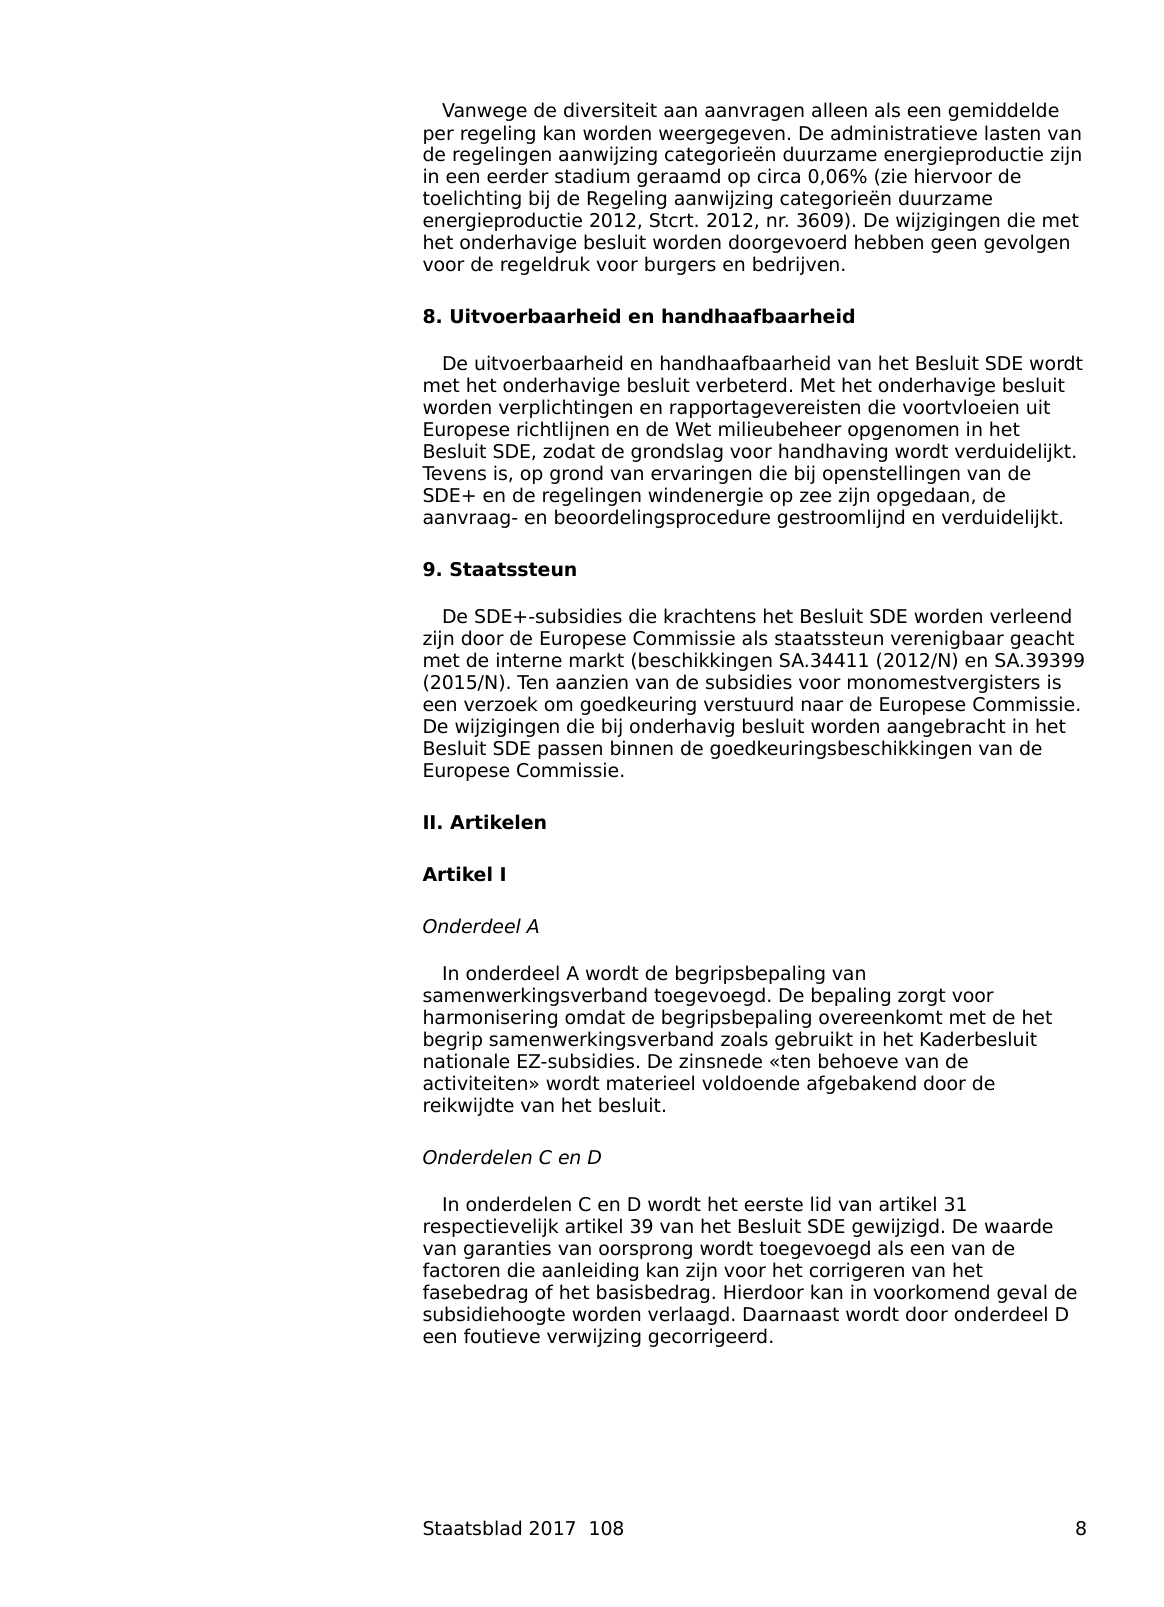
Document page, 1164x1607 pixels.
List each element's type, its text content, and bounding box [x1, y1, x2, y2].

subtitle Onderdelen C en D [422, 1147, 1087, 1169]
subtitle Artikel I [422, 864, 1087, 886]
text In onderdeel A wordt de begripsbepaling van samenwerkingsverband toegevoegd. De bepaling zorgt voor harmonisering omdat de begripsbepaling overeenkomt met de het begrip samenwerkingsverband zoals gebruikt in het Kaderbesluit nationale EZ-subsidies. De zinsnede «ten behoeve van de activiteiten» wordt materieel voldoende afgebakend door de reikwijdte van het besluit. [422, 963, 1087, 1117]
subtitle II. Artikelen [422, 812, 1087, 834]
text De uitvoerbaarheid en handhaafbaarheid van het Besluit SDE wordt met het onderhavige besluit verbeterd. Met het onderhavige besluit worden verplichtingen en rapportagevereisten die voortvloeien uit Europese richtlijnen en de Wet milieubeheer opgenomen in het Besluit SDE, zodat de grondslag voor handhaving wordt verduidelijkt. Tevens is, op grond van ervaringen die bij openstellingen van de SDE+ en de regelingen windenergie op zee zijn opgedaan, de aanvraag- en beoordelingsprocedure gestroomlijnd en verduidelijkt. [422, 353, 1087, 529]
subtitle 9. Staatssteun [422, 559, 1087, 581]
subtitle Onderdeel A [422, 916, 1087, 938]
text Vanwege de diversiteit aan aanvragen alleen als een gemiddelde per regeling kan worden weergegeven. De administratieve lasten van de regelingen aanwijzing categorieën duurzame energieproductie zijn in een eerder stadium geraamd op circa 0,06% (zie hiervoor de toelichting bij de Regeling aanwijzing categorieën duurzame energieproductie 2012, Stcrt. 2012, nr. 3609). De wijzigingen die met het onderhavige besluit worden doorgevoerd hebben geen gevolgen voor de regeldruk voor burgers en bedrijven. [422, 100, 1087, 276]
subtitle 8. Uitvoerbaarheid en handhaafbaarheid [422, 306, 1087, 328]
text In onderdelen C en D wordt het eerste lid van artikel 31 respectievelijk artikel 39 van het Besluit SDE gewijzigd. De waarde van garanties van oorsprong wordt toegevoegd als een van de factoren die aanleiding kan zijn voor het corrigeren van het fasebedrag of het basisbedrag. Hierdoor kan in voorkomend geval de subsidiehoogte worden verlaagd. Daarnaast wordt door onderdeel D een foutieve verwijzing gecorrigeerd. [422, 1194, 1087, 1347]
text De SDE+-subsidies die krachtens het Besluit SDE worden verleend zijn door de Europese Commissie als staatssteun verenigbaar geacht met de interne markt (beschikkingen SA.34411 (2012/N) en SA.39399 (2015/N). Ten aanzien van de subsidies voor monomestvergisters is een verzoek om goedkeuring verstuurd naar de Europese Commissie. De wijzigingen die bij onderhavig besluit worden aangebracht in het Besluit SDE passen binnen de goedkeuringsbeschikkingen van de Europese Commissie. [422, 606, 1087, 782]
